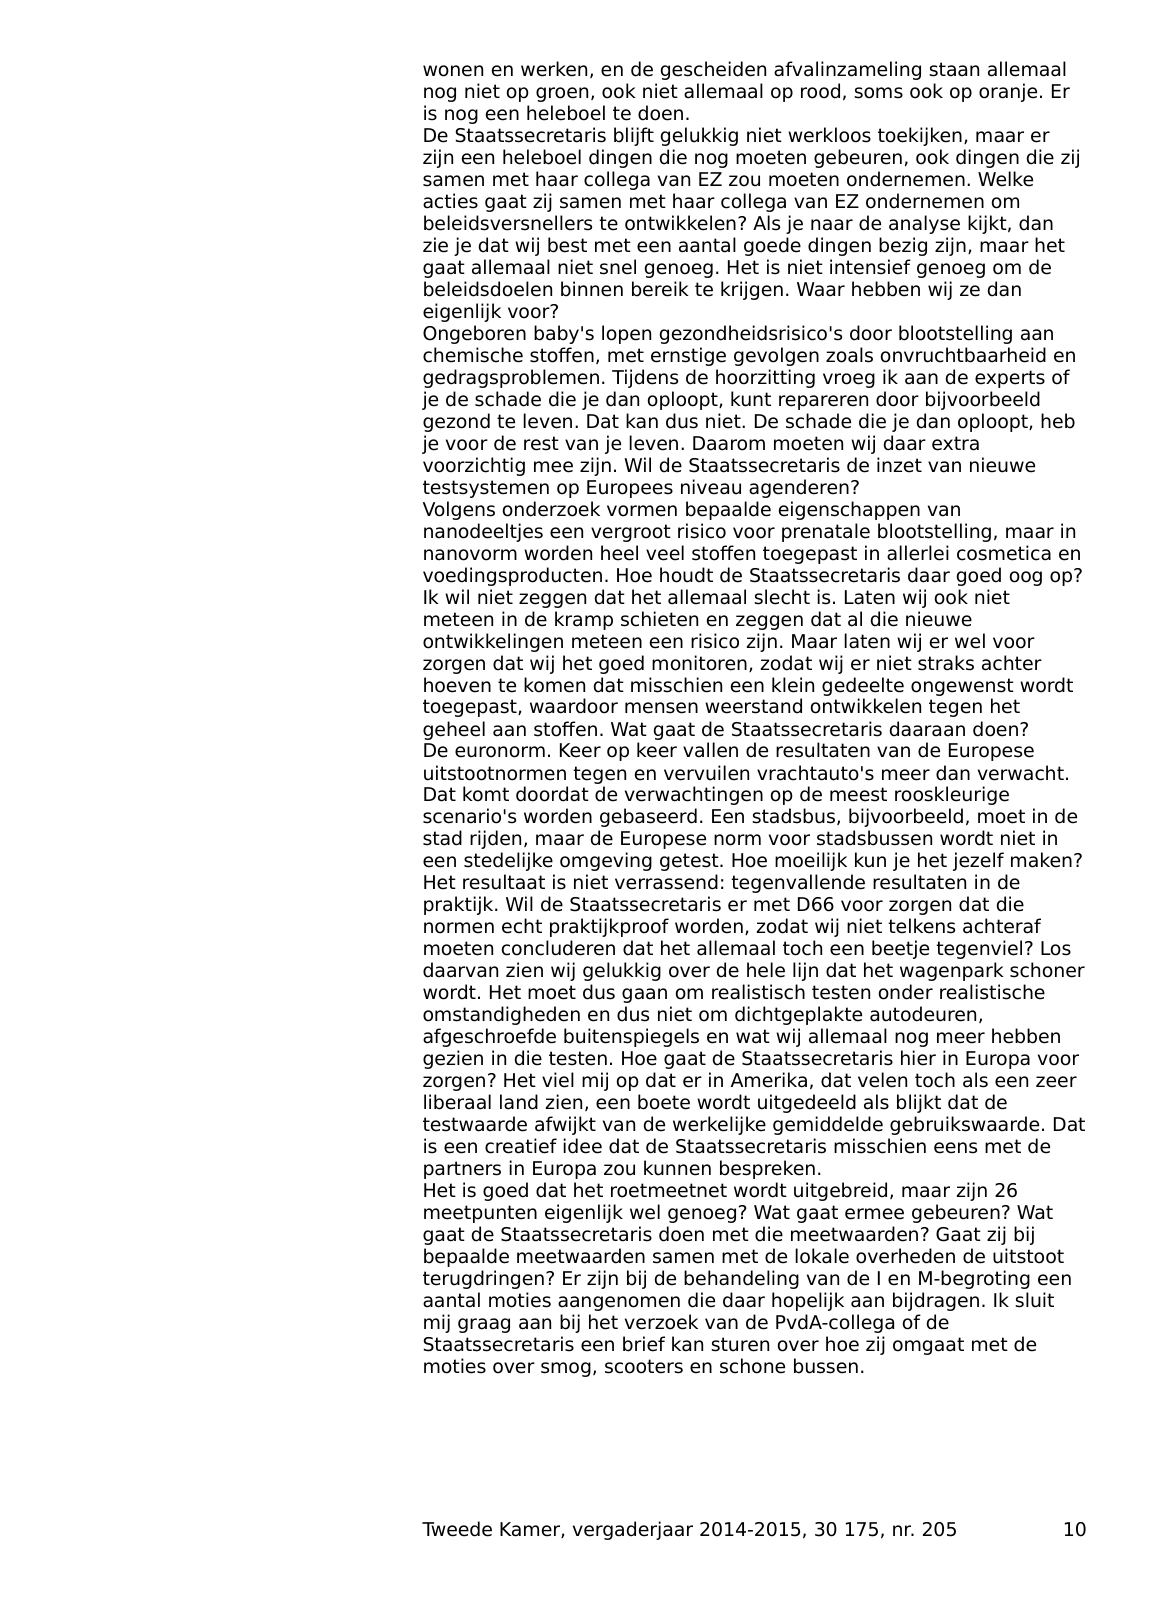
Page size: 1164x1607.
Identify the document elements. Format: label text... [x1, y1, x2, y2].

text De euronorm. Keer op keer vallen de resultaten van de Europese uitstootnormen tegen en vervuilen vrachtauto's meer dan verwacht. Dat komt doordat de verwachtingen op de meest rooskleurige scenario's worden gebaseerd. Een stadsbus, bijvoorbeeld, moet in de stad rijden, maar de Europese norm voor stadsbussen wordt niet in een stedelijke omgeving getest. Hoe moeilijk kun je het jezelf maken? Het resultaat is niet verrassend: tegenvallende resultaten in de praktijk. Wil de Staatssecretaris er met D66 voor zorgen dat die normen echt praktijkproof worden, zodat wij niet telkens achteraf moeten concluderen dat het allemaal toch een beetje tegenviel? Los daarvan zien wij gelukkig over de hele lijn dat het wagenpark schoner wordt. Het moet dus gaan om realistisch testen onder realistische omstandigheden en dus niet om dichtgeplakte autodeuren, afgeschroefde buitenspiegels en wat wij allemaal nog meer hebben gezien in die testen. Hoe gaat de Staatssecretaris hier in Europa voor zorgen? Het viel mij op dat er in Amerika, dat velen toch als een zeer liberaal land zien, een boete wordt uitgedeeld als blijkt dat de testwaarde afwijkt van de werkelijke gemiddelde gebruikswaarde. Dat is een creatief idee dat de Staatssecretaris misschien eens met de partners in Europa zou kunnen bespreken. [422, 740, 1087, 1180]
text wonen en werken, en de gescheiden afvalinzameling staan allemaal nog niet op groen, ook niet allemaal op rood, soms ook op oranje. Er is nog een heleboel te doen. [422, 59, 1087, 125]
text Volgens onderzoek vormen bepaalde eigenschappen van nanodeeltjes een vergroot risico voor prenatale blootstelling, maar in nanovorm worden heel veel stoffen toegepast in allerlei cosmetica en voedingsproducten. Hoe houdt de Staatssecretaris daar goed oog op? Ik wil niet zeggen dat het allemaal slecht is. Laten wij ook niet meteen in de kramp schieten en zeggen dat al die nieuwe ontwikkelingen meteen een risico zijn. Maar laten wij er wel voor zorgen dat wij het goed monitoren, zodat wij er niet straks achter hoeven te komen dat misschien een klein gedeelte ongewenst wordt toegepast, waardoor mensen weerstand ontwikkelen tegen het geheel aan stoffen. Wat gaat de Staatssecretaris daaraan doen? [422, 499, 1087, 740]
text Ongeboren baby's lopen gezondheidsrisico's door blootstelling aan chemische stoffen, met ernstige gevolgen zoals onvruchtbaarheid en gedragsproblemen. Tijdens de hoorzitting vroeg ik aan de experts of je de schade die je dan oploopt, kunt repareren door bijvoorbeeld gezond te leven. Dat kan dus niet. De schade die je dan oploopt, heb je voor de rest van je leven. Daarom moeten wij daar extra voorzichtig mee zijn. Wil de Staatssecretaris de inzet van nieuwe testsystemen op Europees niveau agenderen? [422, 323, 1087, 499]
text De Staatssecretaris blijft gelukkig niet werkloos toekijken, maar er zijn een heleboel dingen die nog moeten gebeuren, ook dingen die zij samen met haar collega van EZ zou moeten ondernemen. Welke acties gaat zij samen met haar collega van EZ ondernemen om beleidsversnellers te ontwikkelen? Als je naar de analyse kijkt, dan zie je dat wij best met een aantal goede dingen bezig zijn, maar het gaat allemaal niet snel genoeg. Het is niet intensief genoeg om de beleidsdoelen binnen bereik te krijgen. Waar hebben wij ze dan eigenlijk voor? [422, 125, 1087, 323]
text Het is goed dat het roetmeetnet wordt uitgebreid, maar zijn 26 meetpunten eigenlijk wel genoeg? Wat gaat ermee gebeuren? Wat gaat de Staatssecretaris doen met die meetwaarden? Gaat zij bij bepaalde meetwaarden samen met de lokale overheden de uitstoot terugdringen? Er zijn bij de behandeling van de I en M-begroting een aantal moties aangenomen die daar hopelijk aan bijdragen. Ik sluit mij graag aan bij het verzoek van de PvdA-collega of de Staatssecretaris een brief kan sturen over hoe zij omgaat met de moties over smog, scooters en schone bussen. [422, 1180, 1087, 1378]
